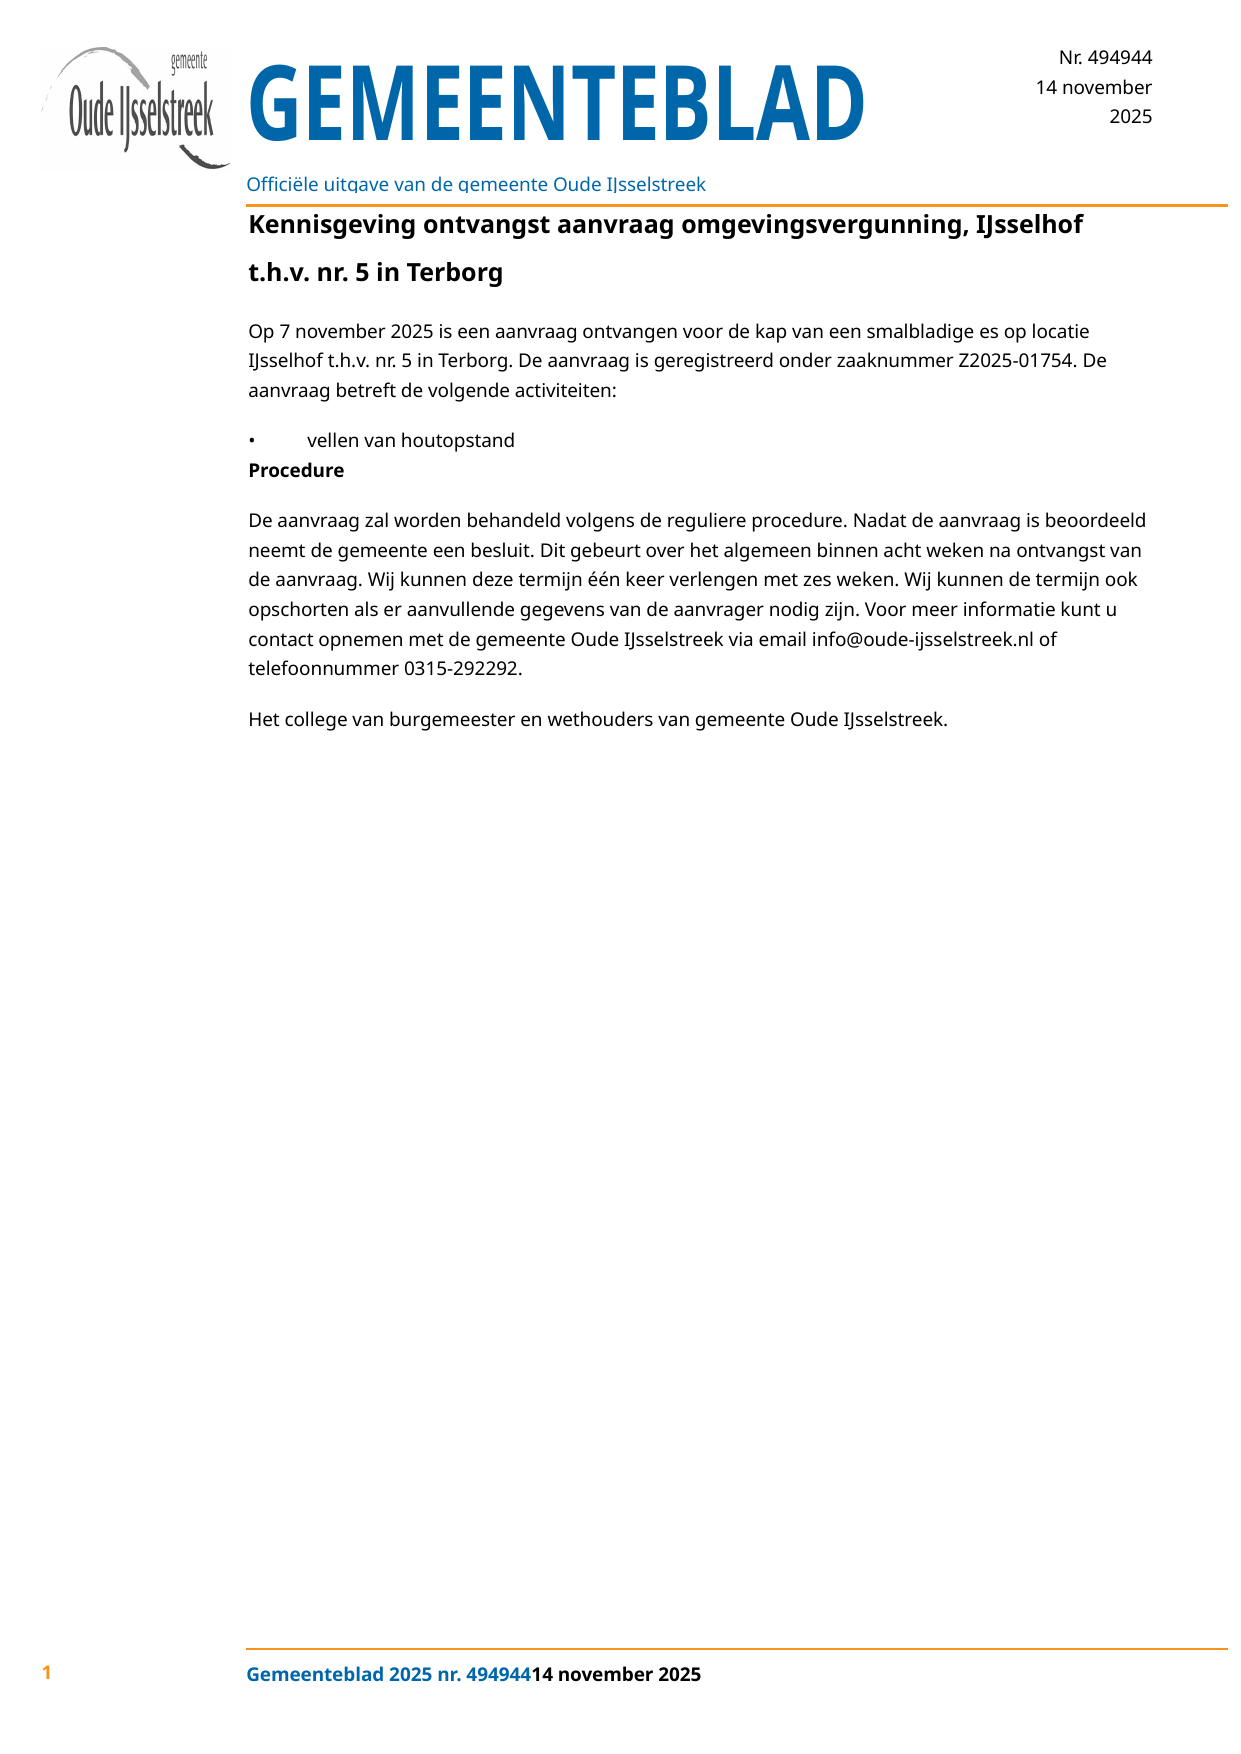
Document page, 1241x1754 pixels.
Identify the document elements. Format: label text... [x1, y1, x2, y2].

list vellen van houtopstand [248, 427, 1152, 453]
text De aanvraag zal worden behandeld volgens de reguliere procedure. Nadat de aanvraag is beoordeeld neemt de gemeente een besluit. Dit gebeurt over het algemeen binnen acht weken na ontvangst van de aanvraag. Wij kunnen deze termijn één keer verlengen met zes weken. Wij kunnen de termijn ook opschorten als er aanvullende gegevens van de aanvrager nodig zijn. Voor meer informatie kunt u contact opnemen met de gemeente Oude IJsselstreek via email info@oude-ijsselstreek.nl of telefoonnummer 0315-292292. [248, 507, 1152, 681]
text Op 7 november 2025 is een aanvraag ontvangen voor de kap van een smalbladige es op locatie IJsselhof t.h.v. nr. 5 in Terborg. De aanvraag is geregistreerd onder zaaknummer Z2025-01754. De aanvraag betreft de volgende activiteiten: [248, 318, 1152, 403]
text Het college van burgemeester en wethouders van gemeente Oude IJsselstreek. [248, 706, 1152, 732]
text Kennisgeving ontvangst aanvraag omgevingsvergunning, IJsselhof t.h.v. nr. 5 in Terborg [248, 207, 1152, 288]
picture [41, 47, 231, 172]
text Procedure [248, 457, 1152, 483]
